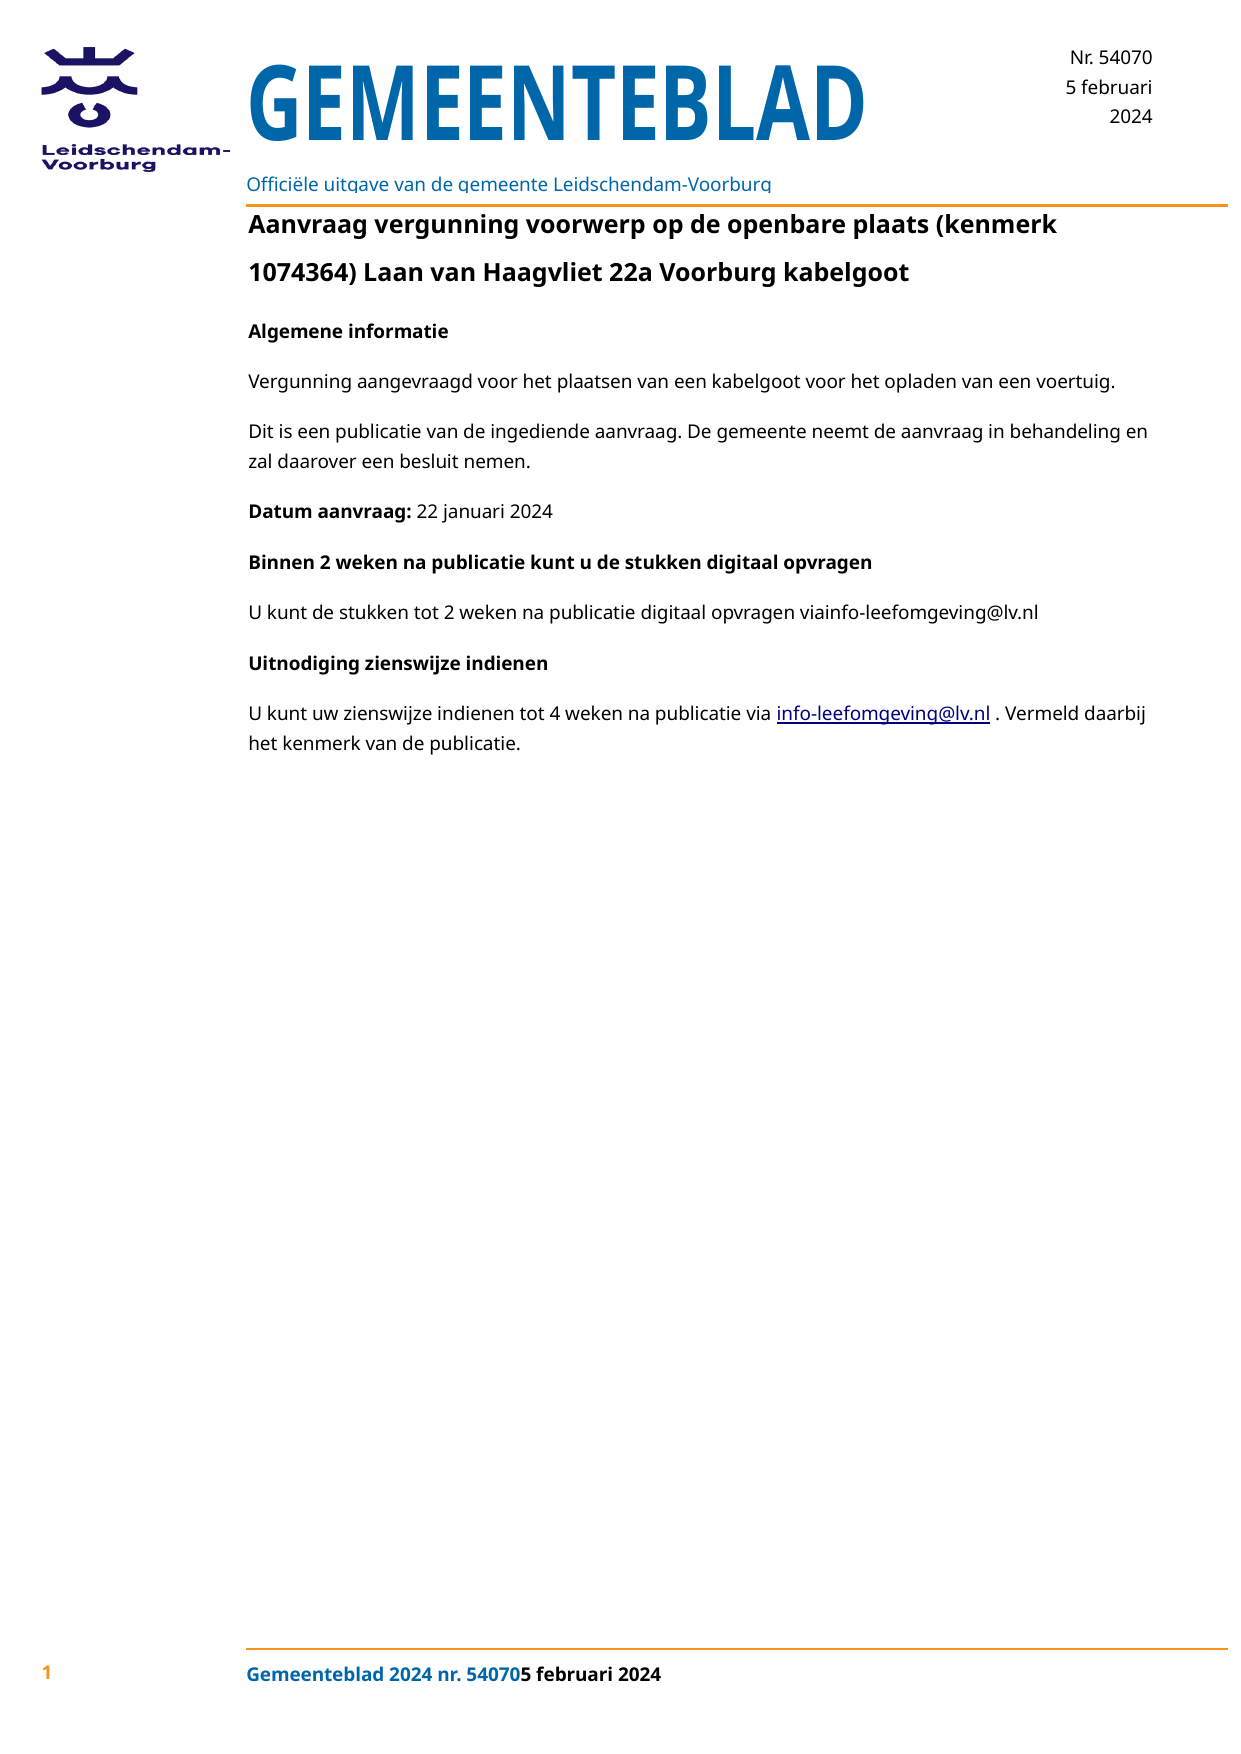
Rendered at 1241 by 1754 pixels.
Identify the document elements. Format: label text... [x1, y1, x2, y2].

text Dit is een publicatie van de ingediende aanvraag. De gemeente neemt de aanvraag in behandeling en zal daarover een besluit nemen. [248, 419, 1152, 474]
text Aanvraag vergunning voorwerp op de openbare plaats (kenmerk 1074364) Laan van Haagvliet 22a Voorburg kabelgoot [248, 207, 1152, 288]
text Uitnodiging zienswijze indienen [248, 650, 1152, 676]
text U kunt de stukken tot 2 weken na publicatie digitaal opvragen viainfo-leefomgeving@lv.nl [248, 599, 1152, 625]
text U kunt uw zienswijze indienen tot 4 weken na publicatie via info-leefomgeving@lv.nl . Vermeld daarbij het kenmerk van de publicatie. [248, 700, 1152, 756]
picture [41, 47, 231, 172]
text Binnen 2 weken na publicatie kunt u de stukken digitaal opvragen [248, 549, 1152, 575]
text Vergunning aangevraagd voor het plaatsen van een kabelgoot voor het opladen van een voertuig. [248, 368, 1152, 394]
text Datum aanvraag: 22 januari 2024 [248, 499, 1152, 524]
text Algemene informatie [248, 318, 1152, 344]
